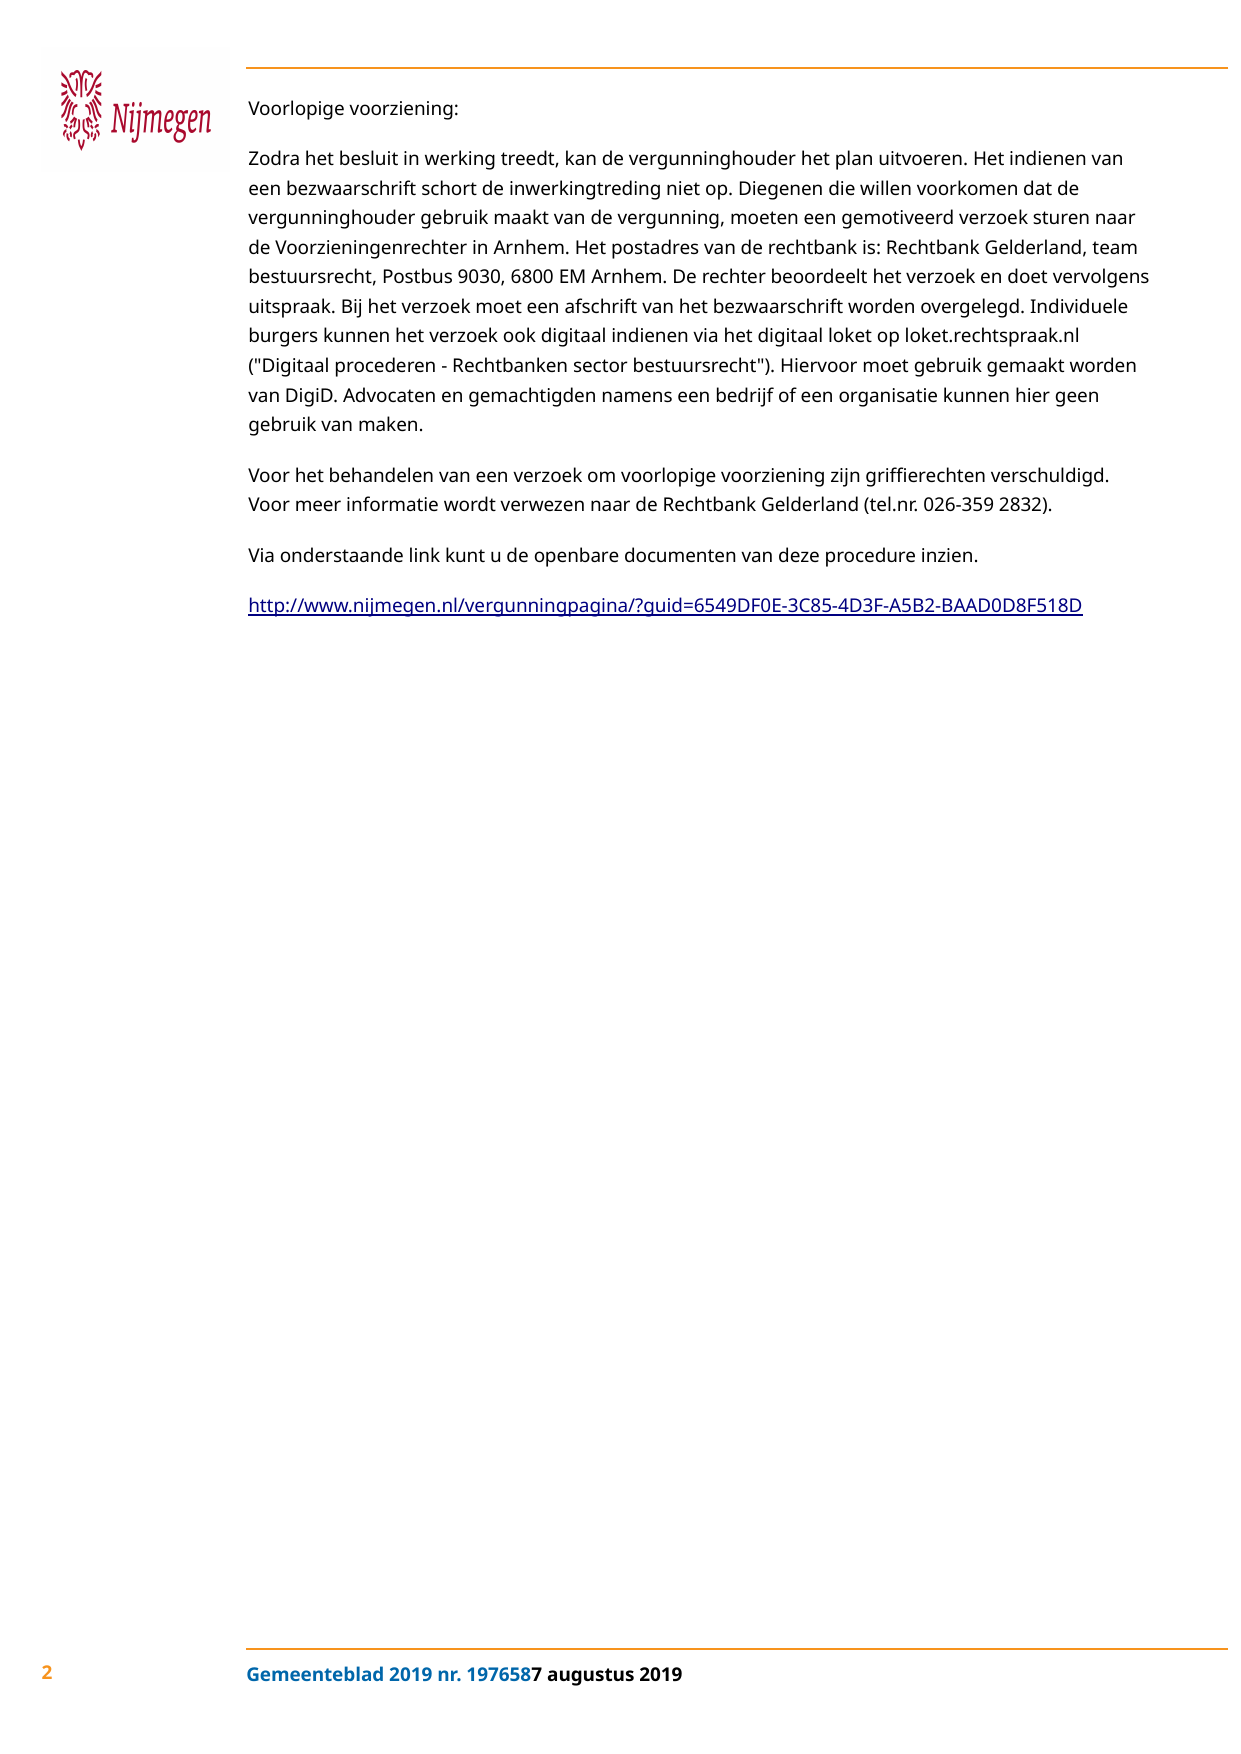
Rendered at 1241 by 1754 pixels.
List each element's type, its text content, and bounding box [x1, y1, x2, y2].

text Voorlopige voorziening: [248, 95, 1152, 121]
picture [41, 47, 231, 172]
text Via onderstaande link kunt u de openbare documenten van deze procedure inzien. [248, 542, 1152, 568]
text http://www.nijmegen.nl/vergunningpagina/?guid=6549DF0E-3C85-4D3F-A5B2-BAAD0D8F518D [248, 592, 1152, 618]
text Zodra het besluit in werking treedt, kan de vergunninghouder het plan uitvoeren. Het indienen van een bezwaarschrift schort de inwerkingtreding niet op. Diegenen die willen voorkomen dat de vergunninghouder gebruik maakt van de vergunning, moeten een gemotiveerd verzoek sturen naar de Voorzieningenrechter in Arnhem. Het postadres van de rechtbank is: Rechtbank Gelderland, team bestuursrecht, Postbus 9030, 6800 EM Arnhem. De rechter beoordeelt het verzoek en doet vervolgens uitspraak. Bij het verzoek moet een afschrift van het bezwaarschrift worden overgelegd. Individuele burgers kunnen het verzoek ook digitaal indienen via het digitaal loket op loket.rechtspraak.nl ("Digitaal procederen - Rechtbanken sector bestuursrecht"). Hiervoor moet gebruik gemaakt worden van DigiD. Advocaten en gemachtigden namens een bedrijf of een organisatie kunnen hier geen gebruik van maken. [248, 145, 1152, 437]
text Voor het behandelen van een verzoek om voorlopige voorziening zijn griffierechten verschuldigd. Voor meer informatie wordt verwezen naar de Rechtbank Gelderland (tel.nr. 026-359 2832). [248, 462, 1152, 517]
